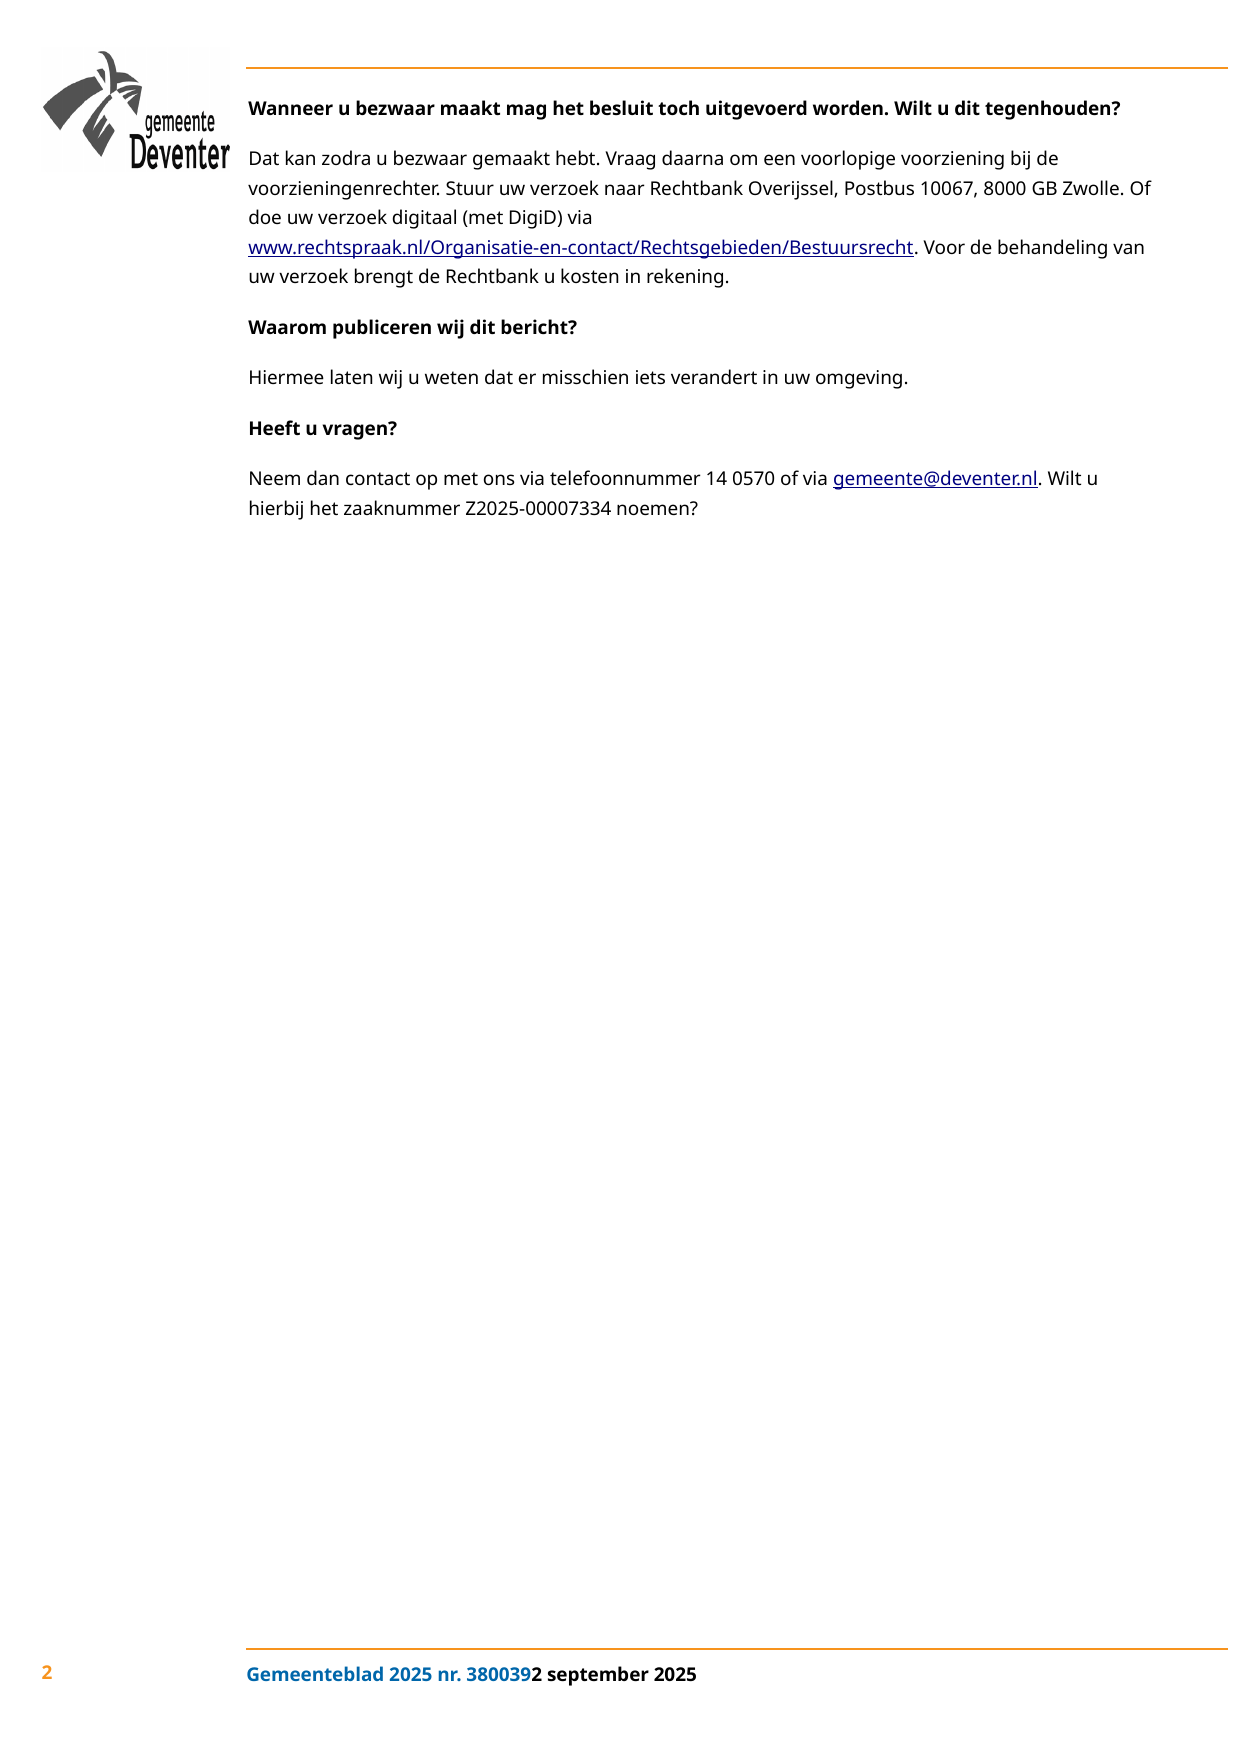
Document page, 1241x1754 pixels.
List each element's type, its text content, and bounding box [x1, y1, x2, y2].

text Hiermee laten wij u weten dat er misschien iets verandert in uw omgeving. [248, 364, 1152, 390]
text Heeft u vragen? [248, 415, 1152, 441]
text Dat kan zodra u bezwaar gemaakt hebt. Vraag daarna om een voorlopige voorziening bij de voorzieningenrechter. Stuur uw verzoek naar Rechtbank Overijssel, Postbus 10067, 8000 GB Zwolle. Of doe uw verzoek digitaal (met DigiD) via www.rechtspraak.nl/Organisatie-en-contact/Rechtsgebieden/Bestuursrecht. Voor de behandeling van uw verzoek brengt de Rechtbank u kosten in rekening. [248, 145, 1152, 289]
text Wanneer u bezwaar maakt mag het besluit toch uitgevoerd worden. Wilt u dit tegenhouden? [248, 95, 1152, 121]
text Waarom publiceren wij dit bericht? [248, 314, 1152, 340]
picture [41, 47, 231, 172]
text Neem dan contact op met ons via telefoonnummer 14 0570 of via gemeente@deventer.nl. Wilt u hierbij het zaaknummer Z2025-00007334 noemen? [248, 465, 1152, 521]
